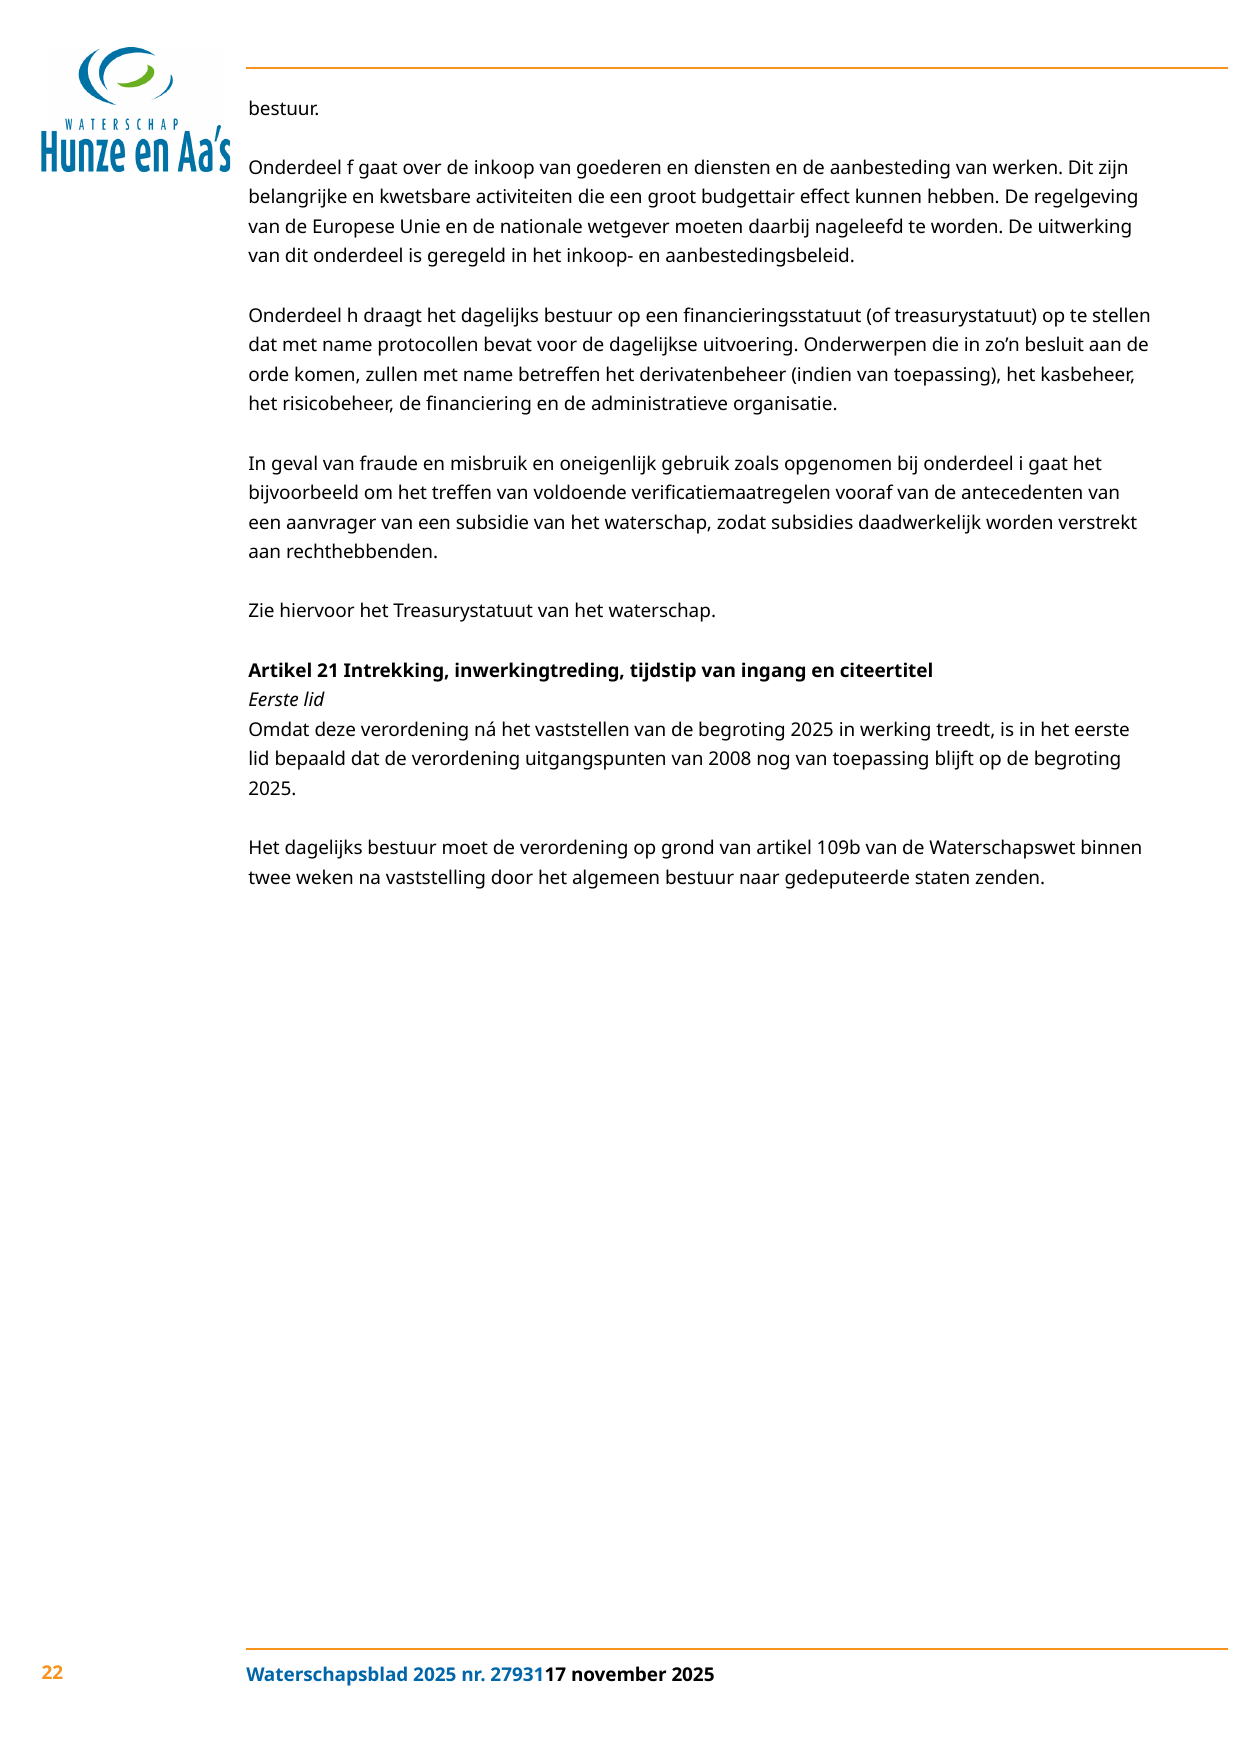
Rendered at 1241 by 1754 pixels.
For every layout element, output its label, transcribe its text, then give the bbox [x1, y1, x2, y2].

text Omdat deze verordening ná het vaststellen van de begroting 2025 in werking treedt, is in het eerste lid bepaald dat de verordening uitgangspunten van 2008 nog van toepassing blijft op de begroting 2025. [248, 716, 1152, 801]
picture [183, 163, 191, 172]
picture [226, 145, 231, 156]
text In geval van fraude en misbruik en oneigenlijk gebruik zoals opgenomen bij onderdeel i gaat het bijvoorbeeld om het treffen van voldoende verificatiemaatregelen vooraf van de antecedenten van een aanvrager van een subsidie van het waterschap, zodat subsidies daadwerkelijk worden verstrekt aan rechthebbenden. [248, 450, 1152, 564]
text Artikel 21 Intrekking, inwerkingtreding, tijdstip van ingang en citeertitel [248, 657, 1152, 683]
text Het dagelijks bestuur moet de verordening op grond van artikel 109b van de Waterschapswet binnen twee weken na vaststelling door het algemeen bestuur naar gedeputeerde staten zenden. [248, 834, 1152, 890]
text Zie hiervoor het Treasurystatuut van het waterschap. [248, 598, 1152, 623]
picture [47, 154, 51, 172]
text Onderdeel f gaat over de inkoop van goederen en diensten en de aanbesteding van werken. Dit zijn belangrijke en kwetsbare activiteiten die een groot budgettair effect kunnen hebben. De regelgeving van de Europese Unie en de nationale wetgever moeten daarbij nageleefd te worden. De uitwerking van dit onderdeel is geregeld in het inkoop- en aanbestedingsbeleid. [248, 154, 1152, 268]
text bestuur. [248, 95, 1152, 121]
text Eerste lid [248, 686, 1152, 712]
picture [41, 47, 231, 172]
text Onderdeel h draagt het dagelijks bestuur op een financieringsstatuut (of treasurystatuut) op te stellen dat met name protocollen bevat voor de dagelijkse uitvoering. Onderwerpen die in zo’n besluit aan de orde komen, zullen met name betreffen het derivatenbeheer (indien van toepassing), het kasbeheer, het risicobeheer, de financiering en de administratieve organisatie. [248, 302, 1152, 416]
